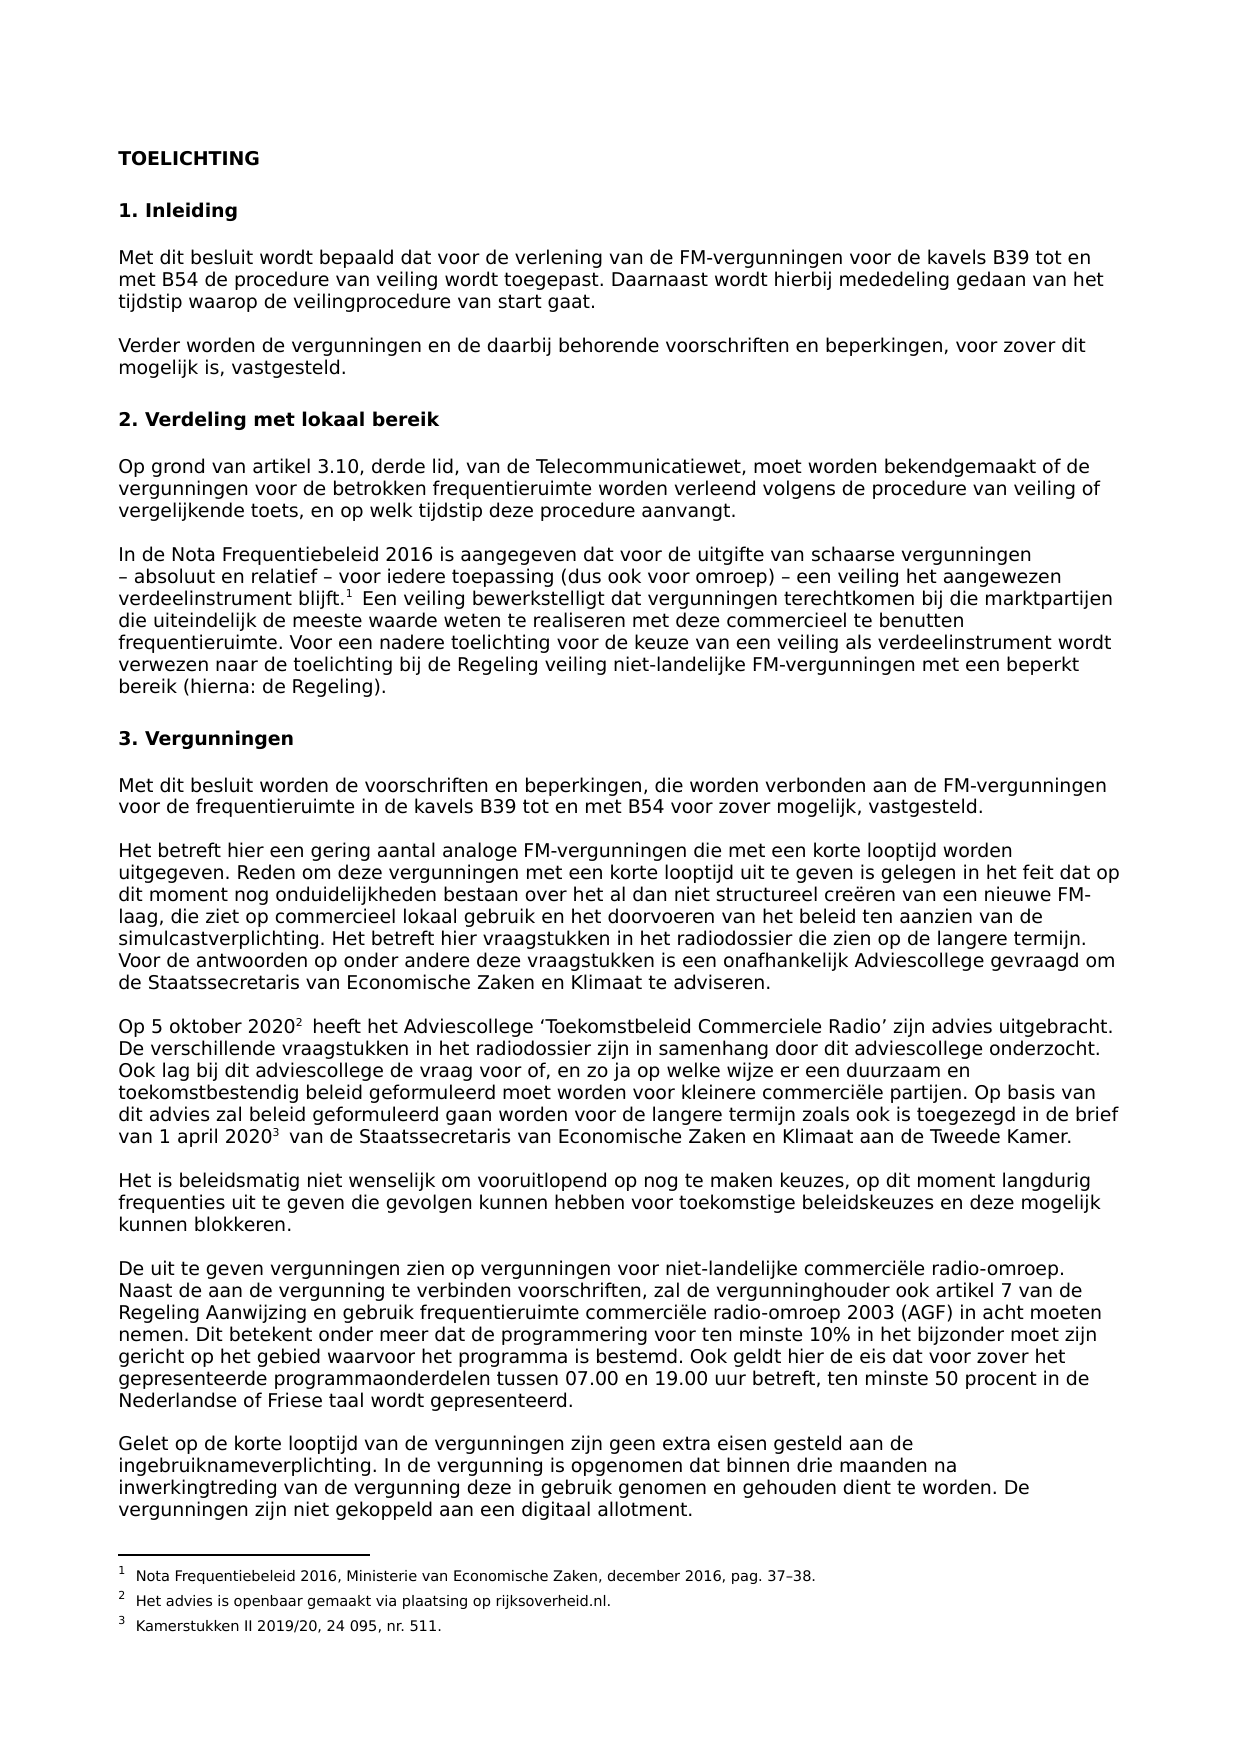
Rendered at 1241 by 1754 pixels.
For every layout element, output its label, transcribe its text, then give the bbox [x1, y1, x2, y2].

text Nota Frequentiebeleid 2016, Ministerie van Economische Zaken, december 2016, pag. 37–38. [118, 1564, 1122, 1586]
subtitle TOELICHTING [118, 148, 1122, 170]
text Met dit besluit worden de voorschriften en beperkingen, die worden verbonden aan de FM-vergunningen voor de frequentieruimte in de kavels B39 tot en met B54 voor zover mogelijk, vastgesteld. [118, 774, 1122, 818]
text Op 5 oktober 2020 heeft het Adviescollege ‘Toekomstbeleid Commerciele Radio’ zijn advies uitgebracht. De verschillende vraagstukken in het radiodossier zijn in samenhang door dit adviescollege onderzocht. Ook lag bij dit adviescollege de vraag voor of, en zo ja op welke wijze er een duurzaam en toekomstbestendig beleid geformuleerd moet worden voor kleinere commerciële partijen. Op basis van dit advies zal beleid geformuleerd gaan worden voor de langere termijn zoals ook is toegezegd in de brief van 1 april 2020 van de Staatssecretaris van Economische Zaken en Klimaat aan de Tweede Kamer. [118, 1016, 1122, 1148]
text Het advies is openbaar gemaakt via plaatsing op rijksoverheid.nl. [118, 1589, 1122, 1611]
text De uit te geven vergunningen zien op vergunningen voor niet-landelijke commerciële radio-omroep. Naast de aan de vergunning te verbinden voorschriften, zal de vergunninghouder ook artikel 7 van de Regeling Aanwijzing en gebruik frequentieruimte commerciële radio-omroep 2003 (AGF) in acht moeten nemen. Dit betekent onder meer dat de programmering voor ten minste 10% in het bijzonder moet zijn gericht op het gebied waarvoor het programma is bestemd. Ook geldt hier de eis dat voor zover het gepresenteerde programmaonderdelen tussen 07.00 en 19.00 uur betreft, ten minste 50 procent in de Nederlandse of Friese taal wordt gepresenteerd. [118, 1258, 1122, 1411]
text Gelet op de korte looptijd van de vergunningen zijn geen extra eisen gesteld aan de ingebruiknameverplichting. In de vergunning is opgenomen dat binnen drie maanden na inwerkingtreding van de vergunning deze in gebruik genomen en gehouden dient te worden. De vergunningen zijn niet gekoppeld aan een digitaal allotment. [118, 1433, 1122, 1521]
text Het betreft hier een gering aantal analoge FM-vergunningen die met een korte looptijd worden uitgegeven. Reden om deze vergunningen met een korte looptijd uit te geven is gelegen in het feit dat op dit moment nog onduidelijkheden bestaan over het al dan niet structureel creëren van een nieuwe FM-laag, die ziet op commercieel lokaal gebruik en het doorvoeren van het beleid ten aanzien van de simulcastverplichting. Het betreft hier vraagstukken in het radiodossier die zien op de langere termijn. Voor de antwoorden op onder andere deze vraagstukken is een onafhankelijk Adviescollege gevraagd om de Staatssecretaris van Economische Zaken en Klimaat te adviseren. [118, 840, 1122, 994]
text Op grond van artikel 3.10, derde lid, van de Telecommunicatiewet, moet worden bekendgemaakt of de vergunningen voor de betrokken frequentieruimte worden verleend volgens de procedure van veiling of vergelijkende toets, en op welk tijdstip deze procedure aanvangt. [118, 456, 1122, 522]
text Kamerstukken II 2019/20, 24 095, nr. 511. [118, 1614, 1122, 1636]
text Met dit besluit wordt bepaald dat voor de verlening van de FM-vergunningen voor de kavels B39 tot en met B54 de procedure van veiling wordt toegepast. Daarnaast wordt hierbij mededeling gedaan van het tijdstip waarop de veilingprocedure van start gaat. [118, 247, 1122, 313]
text In de Nota Frequentiebeleid 2016 is aangegeven dat voor de uitgifte van schaarse vergunningen – absoluut en relatief – voor iedere toepassing (dus ook voor omroep) – een veiling het aangewezen verdeelinstrument blijft. Een veiling bewerkstelligt dat vergunningen terechtkomen bij die marktpartijen die uiteindelijk de meeste waarde weten te realiseren met deze commercieel te benutten frequentieruimte. Voor een nadere toelichting voor de keuze van een veiling als verdeelinstrument wordt verwezen naar de toelichting bij de Regeling veiling niet-landelijke FM-vergunningen met een beperkt bereik (hierna: de Regeling). [118, 544, 1122, 697]
text Verder worden de vergunningen en de daarbij behorende voorschriften en beperkingen, voor zover dit mogelijk is, vastgesteld. [118, 335, 1122, 379]
subtitle 2. Verdeling met lokaal bereik [118, 409, 1122, 431]
text Het is beleidsmatig niet wenselijk om vooruitlopend op nog te maken keuzes, op dit moment langdurig frequenties uit te geven die gevolgen kunnen hebben voor toekomstige beleidskeuzes en deze mogelijk kunnen blokkeren. [118, 1170, 1122, 1236]
subtitle 1. Inleiding [118, 200, 1122, 222]
subtitle 3. Vergunningen [118, 727, 1122, 749]
